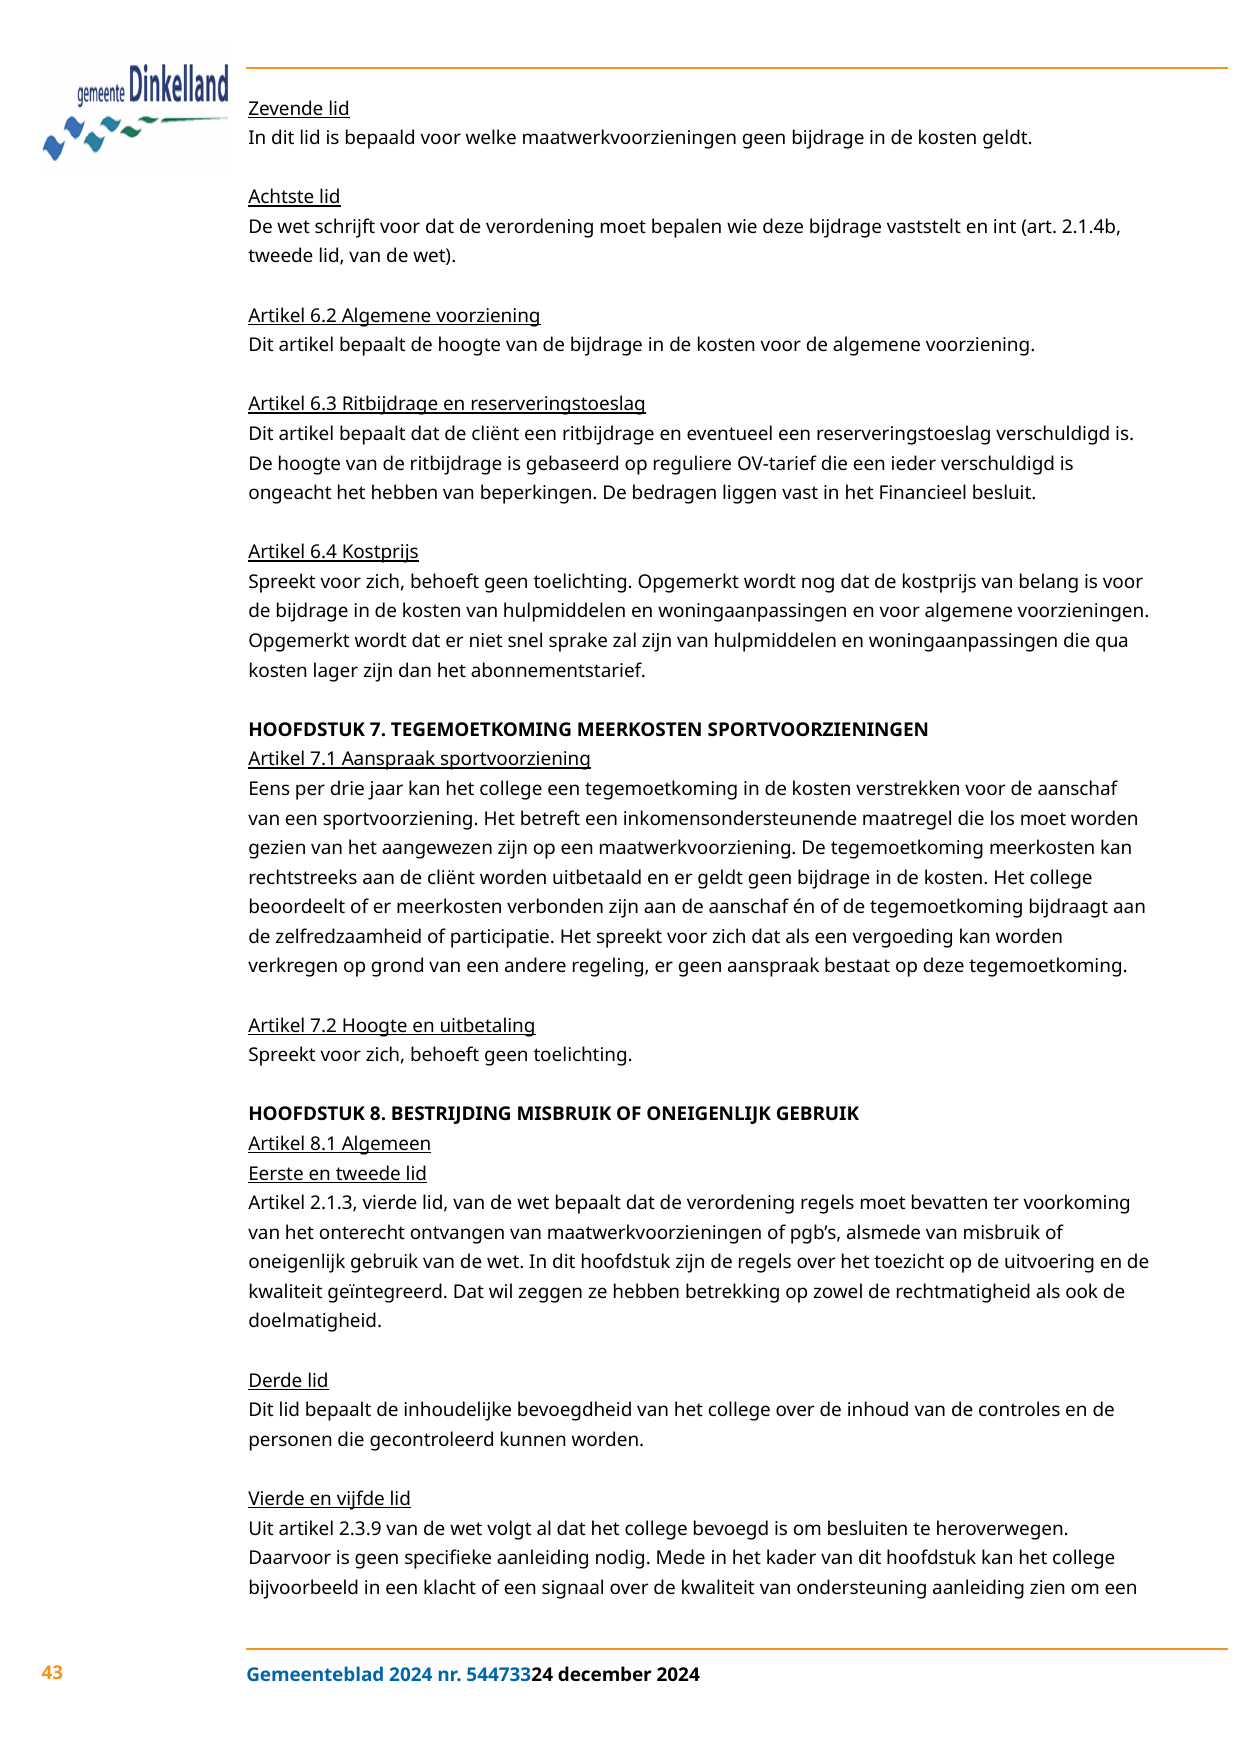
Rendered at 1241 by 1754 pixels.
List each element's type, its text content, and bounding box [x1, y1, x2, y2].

text Artikel 7.2 Hoogte en uitbetaling [248, 1012, 1152, 1038]
text Dit lid bepaalt de inhoudelijke bevoegdheid van het college over de inhoud van de controles en de personen die gecontroleerd kunnen worden. [248, 1396, 1152, 1452]
text Artikel 6.3 Ritbijdrage en reserveringstoeslag [248, 391, 1152, 416]
text Eens per drie jaar kan het college een tegemoetkoming in de kosten verstrekken voor de aanschaf van een sportvoorziening. Het betreft een inkomensondersteunende maatregel die los moet worden gezien van het aangewezen zijn op een maatwerkvoorziening. De tegemoetkoming meerkosten kan rechtstreeks aan de cliënt worden uitbetaald en er geldt geen bijdrage in de kosten. Het college beoordeelt of er meerkosten verbonden zijn aan de aanschaf én of de tegemoetkoming bijdraagt aan de zelfredzaamheid of participatie. Het spreekt voor zich dat als een vergoeding kan worden verkregen op grond van een andere regeling, er geen aanspraak bestaat op deze tegemoetkoming. [248, 775, 1152, 978]
text Artikel 6.2 Algemene voorziening [248, 302, 1152, 328]
text Artikel 8.1 Algemeen [248, 1130, 1152, 1156]
text Eerste en tweede lid [248, 1160, 1152, 1186]
text Vierde en vijfde lid [248, 1485, 1152, 1511]
text Zevende lid [248, 95, 1152, 121]
text De wet schrijft voor dat de verordening moet bepalen wie deze bijdrage vaststelt en int (art. 2.1.4b, tweede lid, van de wet). [248, 213, 1152, 268]
text Artikel 2.1.3, vierde lid, van de wet bepaalt dat de verordening regels moet bevatten ter voorkoming van het onterecht ontvangen van maatwerkvoorzieningen of pgb’s, alsmede van misbruik of oneigenlijk gebruik van de wet. In dit hoofdstuk zijn de regels over het toezicht op de uitvoering en de kwaliteit geïntegreerd. Dat wil zeggen ze hebben betrekking op zowel de rechtmatigheid als ook de doelmatigheid. [248, 1189, 1152, 1333]
text Artikel 7.1 Aanspraak sportvoorziening [248, 746, 1152, 771]
text Spreekt voor zich, behoeft geen toelichting. Opgemerkt wordt nog dat de kostprijs van belang is voor de bijdrage in de kosten van hulpmiddelen en woningaanpassingen en voor algemene voorzieningen. Opgemerkt wordt dat er niet snel sprake zal zijn van hulpmiddelen en woningaanpassingen die qua kosten lager zijn dan het abonnementstarief. [248, 568, 1152, 683]
text Derde lid [248, 1367, 1152, 1393]
text In dit lid is bepaald voor welke maatwerkvoorzieningen geen bijdrage in de kosten geldt. [248, 124, 1152, 150]
text Dit artikel bepaalt de hoogte van de bijdrage in de kosten voor de algemene voorziening. [248, 331, 1152, 357]
text Spreekt voor zich, behoeft geen toelichting. [248, 1041, 1152, 1067]
text Achtste lid [248, 183, 1152, 209]
text Artikel 6.4 Kostprijs [248, 538, 1152, 564]
text HOOFDSTUK 8. BESTRIJDING MISBRUIK OF ONEIGENLIJK GEBRUIK [248, 1101, 1152, 1126]
text HOOFDSTUK 7. TEGEMOETKOMING MEERKOSTEN SPORTVOORZIENINGEN [248, 716, 1152, 742]
text Dit artikel bepaalt dat de cliënt een ritbijdrage en eventueel een reserveringstoeslag verschuldigd is. De hoogte van de ritbijdrage is gebaseerd op reguliere OV-tarief die een ieder verschuldigd is ongeacht het hebben van beperkingen. De bedragen liggen vast in het Financieel besluit. [248, 420, 1152, 505]
text Uit artikel 2.3.9 van de wet volgt al dat het college bevoegd is om besluiten te heroverwegen. Daarvoor is geen specifieke aanleiding nodig. Mede in het kader van dit hoofdstuk kan het college bijvoorbeeld in een klacht of een signaal over de kwaliteit van ondersteuning aanleiding zien om een [248, 1515, 1152, 1600]
picture [41, 47, 231, 172]
